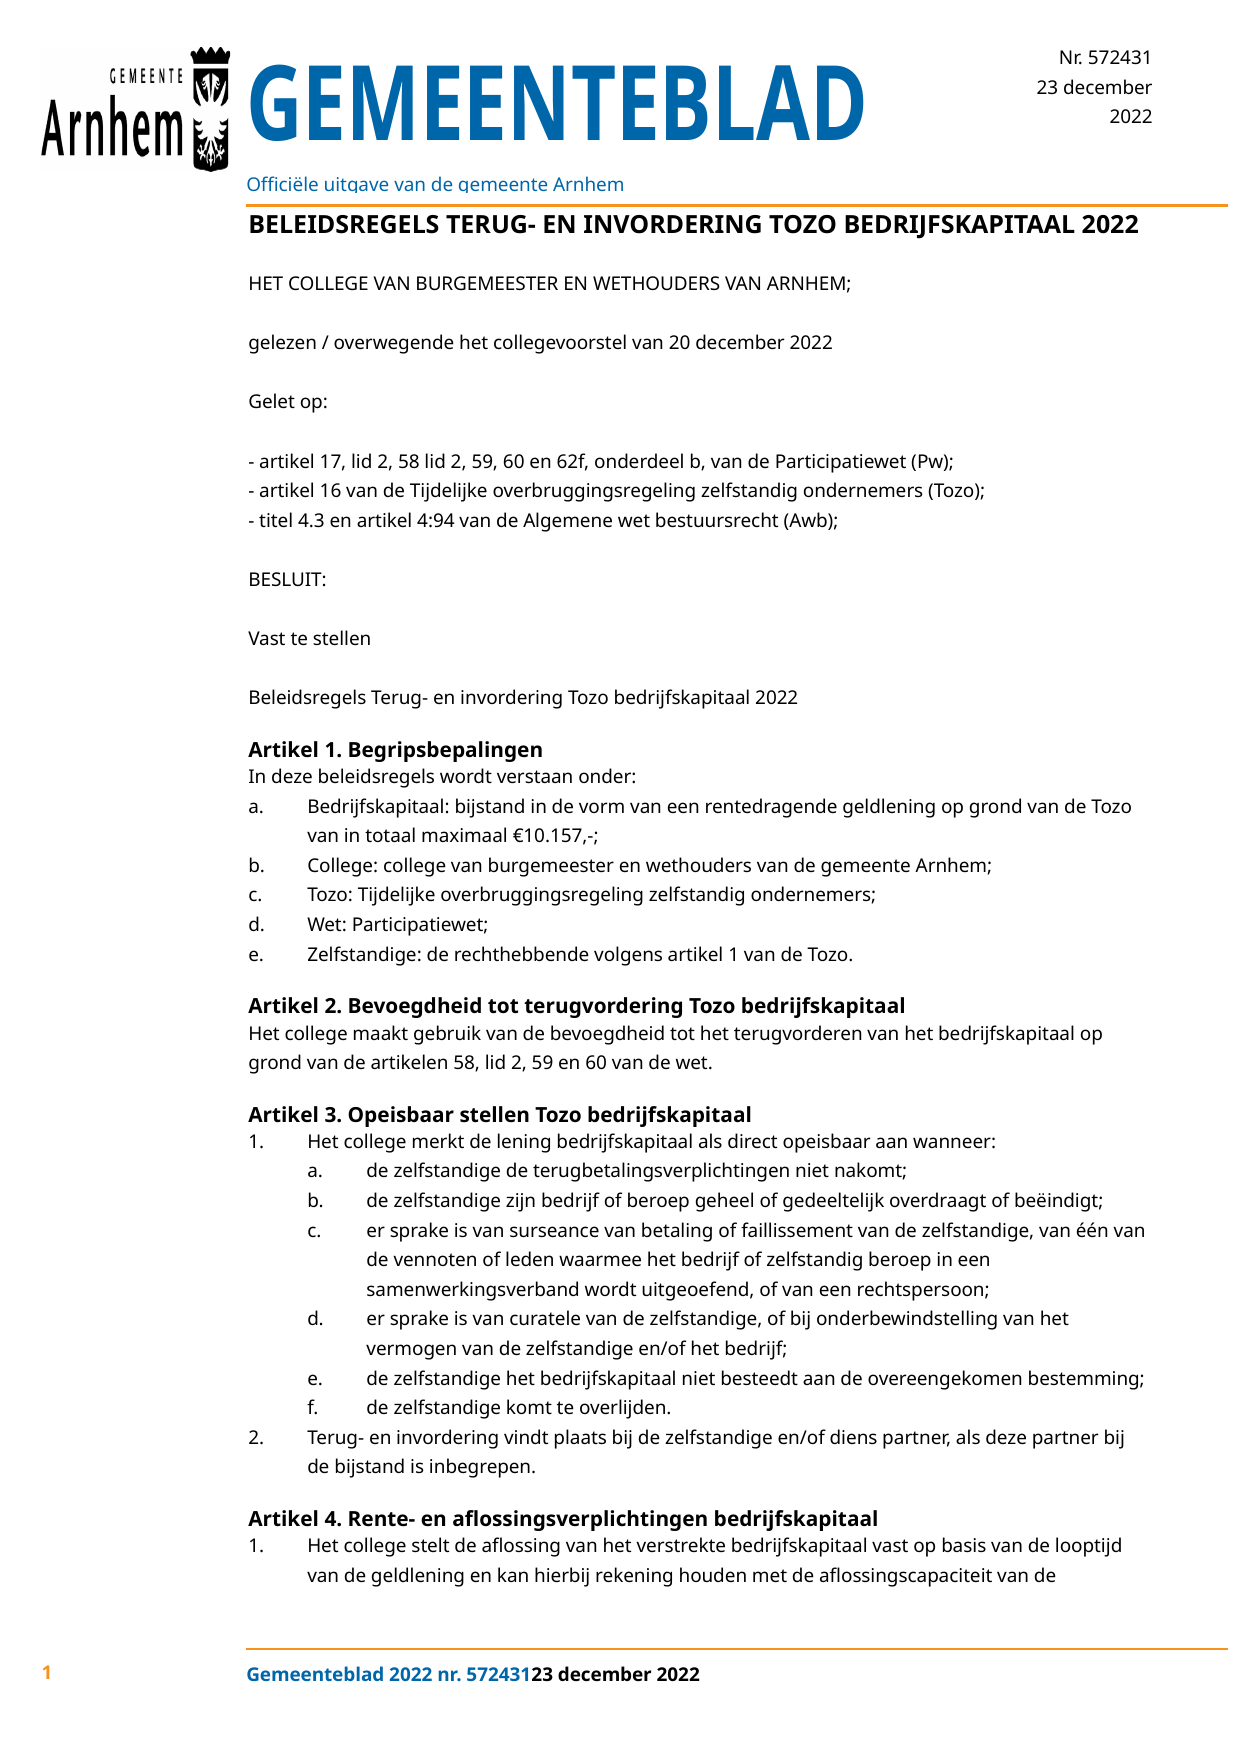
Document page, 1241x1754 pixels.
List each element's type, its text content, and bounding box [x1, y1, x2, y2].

text Artikel 4. Rente- en aflossingsverplichtingen bedrijfskapitaal [248, 1504, 1152, 1532]
list Het college stelt de aflossing van het verstrekte bedrijfskapitaal vast op basis van de looptijd van de geldlening en kan hierbij rekening houden met de aflossingscapaciteit van de [248, 1532, 1152, 1588]
text - titel 4.3 en artikel 4:94 van de Algemene wet bestuursrecht (Awb); [248, 507, 1152, 533]
text - artikel 16 van de Tijdelijke overbruggingsregeling zelfstandig ondernemers (Tozo); [248, 477, 1152, 503]
list College: college van burgemeester en wethouders van de gemeente Arnhem; [248, 852, 1152, 878]
list Bedrijfskapitaal: bijstand in de vorm van een rentedragende geldlening op grond van de Tozo van in totaal maximaal €10.157,-; [248, 793, 1152, 848]
text BESLUIT: [248, 566, 1152, 592]
text Vast te stellen [248, 625, 1152, 651]
text Gelet op: [248, 389, 1152, 414]
text - artikel 17, lid 2, 58 lid 2, 59, 60 en 62f, onderdeel b, van de Participatiewet (Pw); [248, 448, 1152, 473]
list Zelfstandige: de rechthebbende volgens artikel 1 van de Tozo. [248, 941, 1152, 967]
picture [41, 47, 231, 172]
text gelezen / overwegende het collegevoorstel van 20 december 2022 [248, 329, 1152, 355]
text Artikel 3. Opeisbaar stellen Tozo bedrijfskapitaal [248, 1100, 1152, 1128]
list de zelfstandige het bedrijfskapitaal niet besteedt aan de overeengekomen bestemming; [307, 1365, 1152, 1391]
list er sprake is van curatele van de zelfstandige, of bij onderbewindstelling van het vermogen van de zelfstandige en/of het bedrijf; [307, 1306, 1152, 1361]
text BELEIDSREGELS TERUG- EN INVORDERING TOZO BEDRIJFSKAPITAAL 2022 [248, 207, 1152, 241]
list de zelfstandige zijn bedrijf of beroep geheel of gedeeltelijk overdraagt of beëindigt; [307, 1187, 1152, 1213]
list de zelfstandige de terugbetalingsverplichtingen niet nakomt; [307, 1158, 1152, 1183]
list Het college merkt de lening bedrijfskapitaal als direct opeisbaar aan wanneer: [248, 1128, 1152, 1154]
list Tozo: Tijdelijke overbruggingsregeling zelfstandig ondernemers; [248, 882, 1152, 907]
list Terug- en invordering vindt plaats bij de zelfstandige en/of diens partner, als deze partner bij de bijstand is inbegrepen. [248, 1424, 1152, 1479]
list de zelfstandige komt te overlijden. [307, 1394, 1152, 1420]
list Wet: Participatiewet; [248, 911, 1152, 937]
text Artikel 2. Bevoegdheid tot terugvordering Tozo bedrijfskapitaal [248, 991, 1152, 1020]
text Beleidsregels Terug- en invordering Tozo bedrijfskapitaal 2022 [248, 684, 1152, 710]
text Het college maakt gebruik van de bevoegdheid tot het terugvorderen van het bedrijfskapitaal op grond van de artikelen 58, lid 2, 59 en 60 van de wet. [248, 1020, 1152, 1075]
text Artikel 1. Begripsbepalingen [248, 735, 1152, 763]
list er sprake is van surseance van betaling of faillissement van de zelfstandige, van één van de vennoten of leden waarmee het bedrijf of zelfstandig beroep in een samenwerkingsverband wordt uitgeoefend, of van een rechtspersoon; [307, 1217, 1152, 1302]
text HET COLLEGE VAN BURGEMEESTER EN WETHOUDERS VAN ARNHEM; [248, 270, 1152, 296]
text In deze beleidsregels wordt verstaan onder: [248, 763, 1152, 789]
